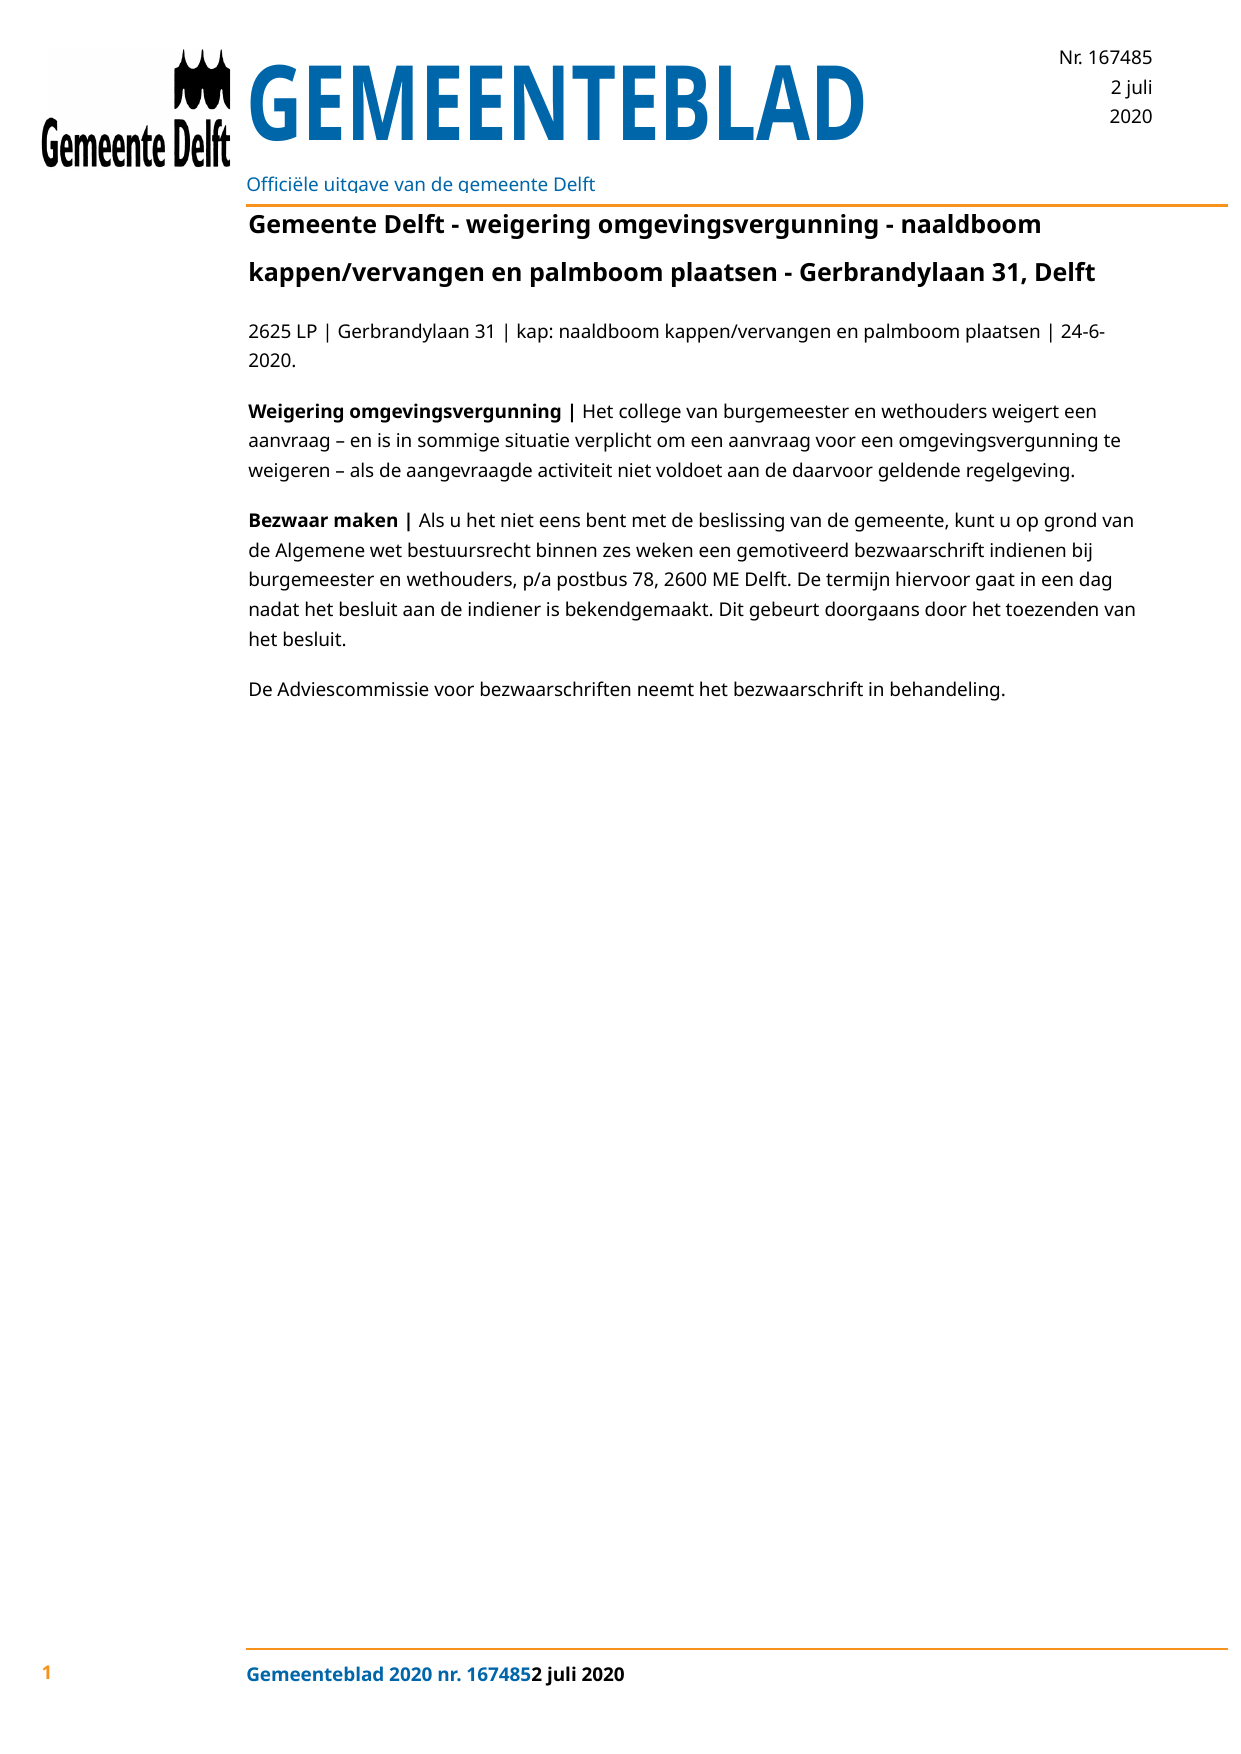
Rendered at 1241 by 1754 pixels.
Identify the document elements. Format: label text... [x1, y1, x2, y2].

text Weigering omgevingsvergunning | Het college van burgemeester en wethouders weigert een aanvraag – en is in sommige situatie verplicht om een aanvraag voor een omgevingsvergunning te weigeren – als de aangevraagde activiteit niet voldoet aan de daarvoor geldende regelgeving. [248, 398, 1152, 483]
text Bezwaar maken | Als u het niet eens bent met de beslissing van de gemeente, kunt u op grond van de Algemene wet bestuursrecht binnen zes weken een gemotiveerd bezwaarschrift indienen bij burgemeester en wethouders, p/a postbus 78, 2600 ME Delft. De termijn hiervoor gaat in een dag nadat het besluit aan de indiener is bekendgemaakt. Dit gebeurt doorgaans door het toezenden van het besluit. [248, 507, 1152, 652]
picture [41, 47, 231, 172]
text De Adviescommissie voor bezwaarschriften neemt het bezwaarschrift in behandeling. [248, 676, 1152, 702]
text 2625 LP | Gerbrandylaan 31 | kap: naaldboom kappen/vervangen en palmboom plaatsen | 24-6-2020. [248, 318, 1152, 373]
text Gemeente Delft - weigering omgevingsvergunning - naaldboom kappen/vervangen en palmboom plaatsen - Gerbrandylaan 31, Delft [248, 207, 1152, 288]
